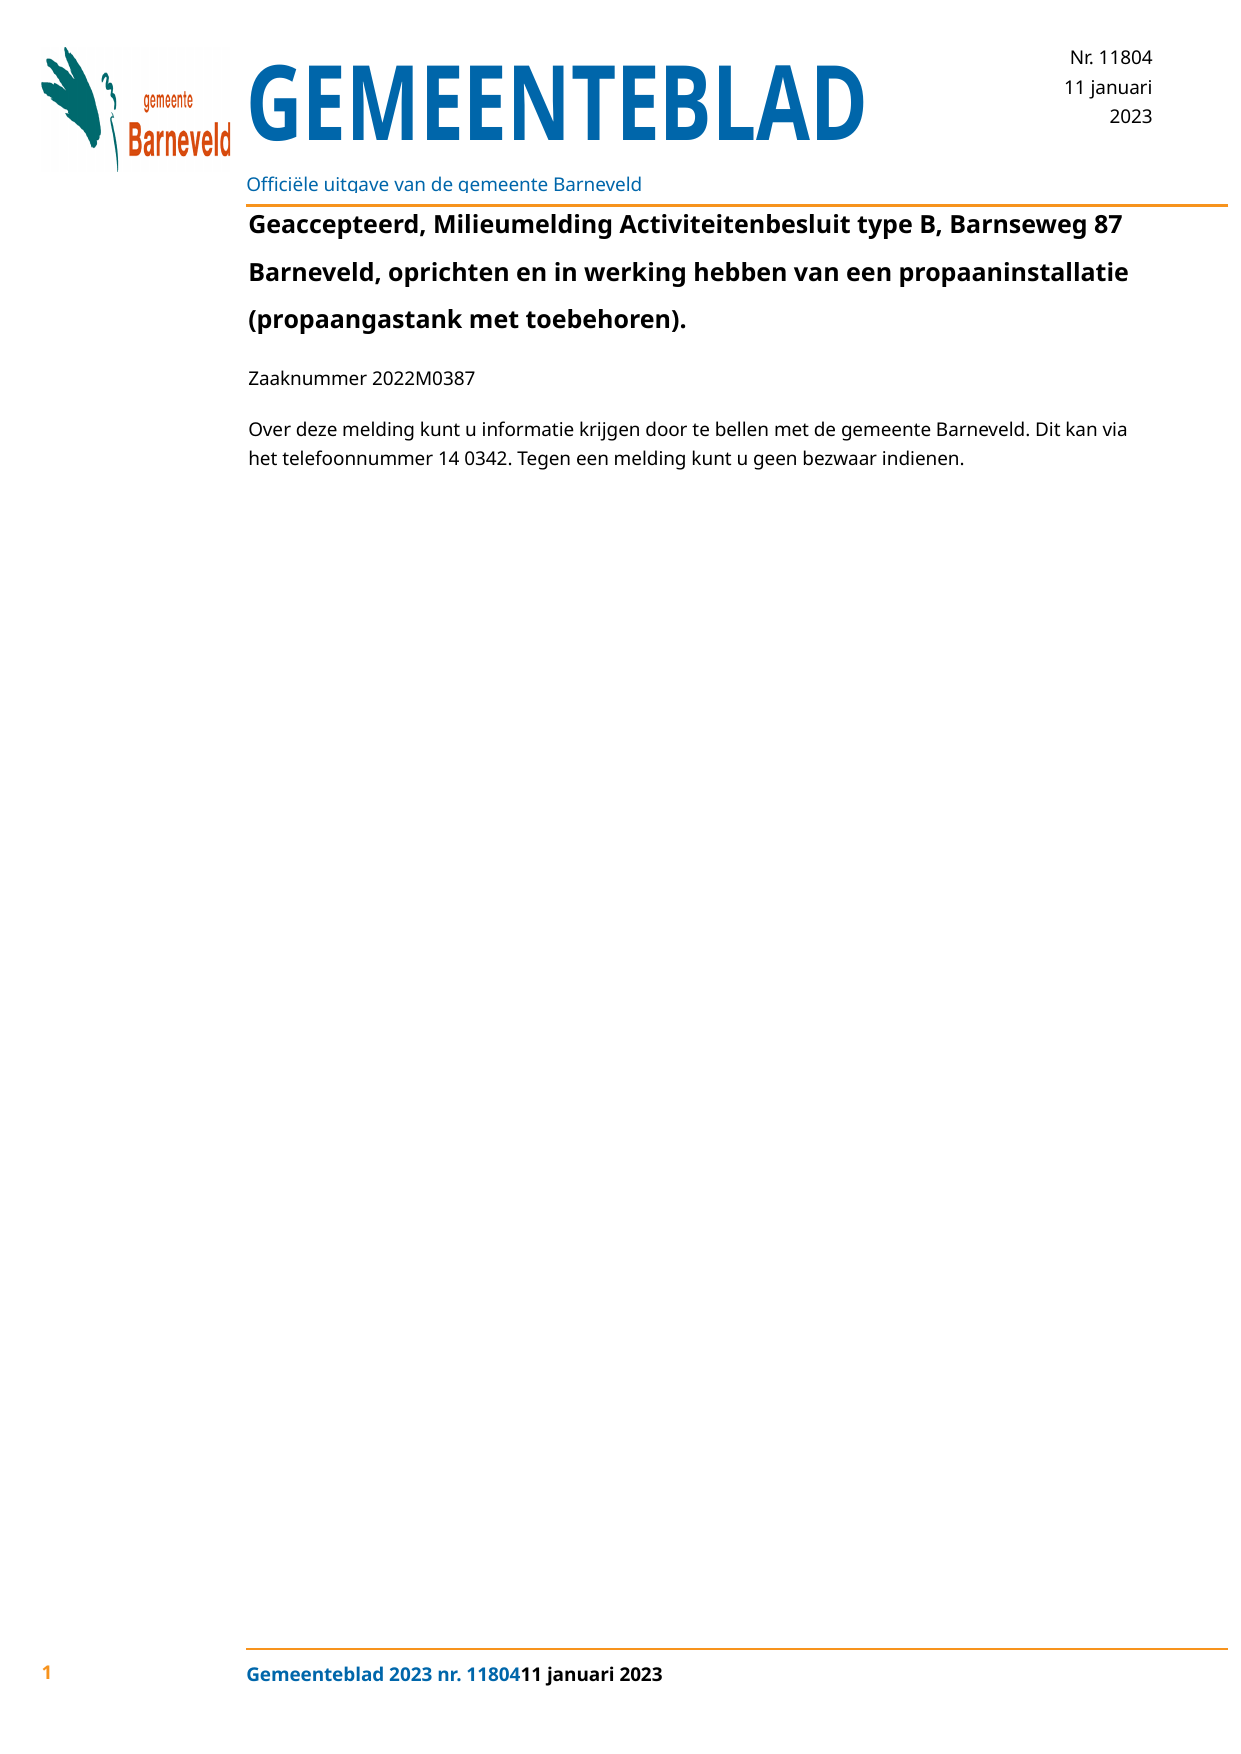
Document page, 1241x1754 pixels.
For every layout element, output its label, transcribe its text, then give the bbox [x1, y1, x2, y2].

text Zaaknummer 2022M0387 [248, 366, 1152, 391]
text Over deze melding kunt u informatie krijgen door te bellen met de gemeente Barneveld. Dit kan via het telefoonnummer 14 0342. Tegen een melding kunt u geen bezwaar indienen. [248, 416, 1152, 471]
text Geaccepteerd, Milieumelding Activiteitenbesluit type B, Barnseweg 87 Barneveld, oprichten en in werking hebben van een propaaninstallatie (propaangastank met toebehoren). [248, 207, 1152, 336]
picture [41, 47, 231, 172]
